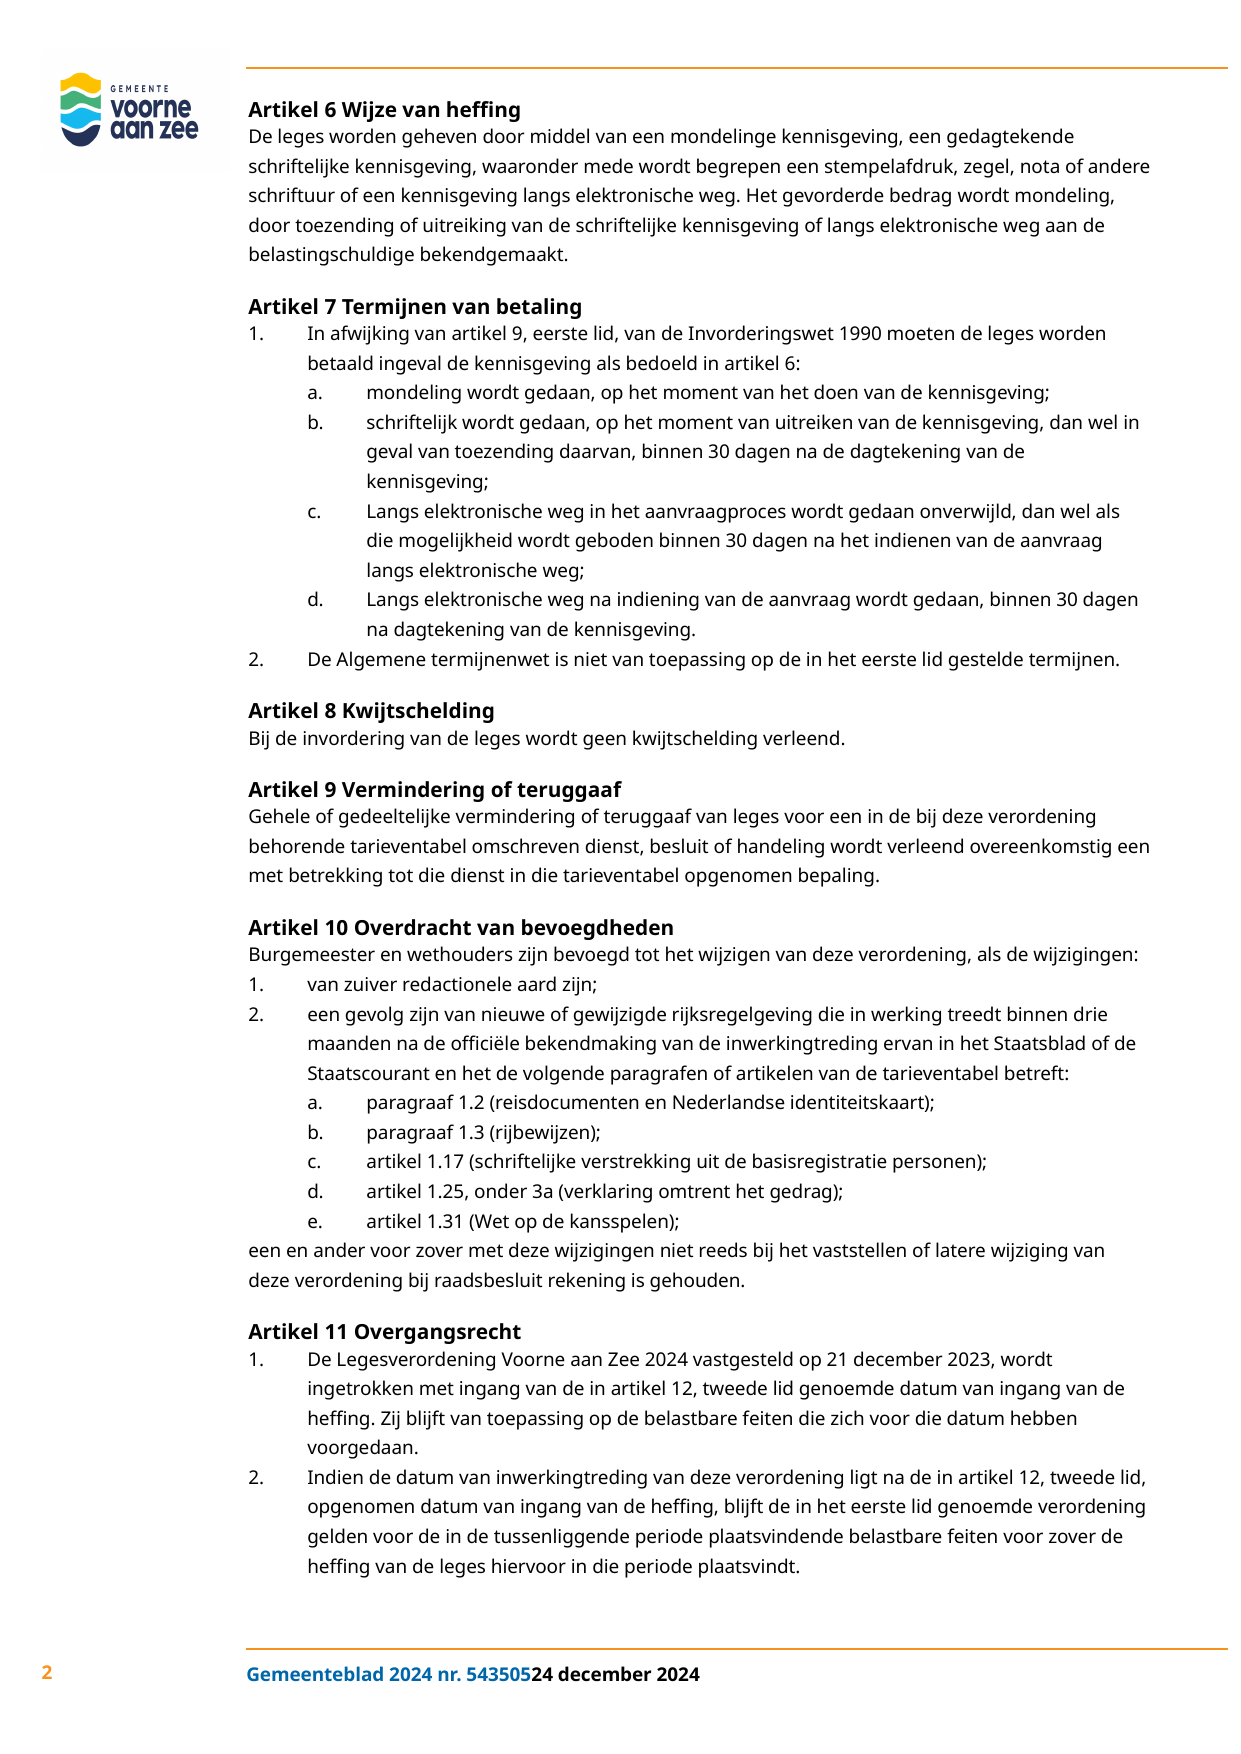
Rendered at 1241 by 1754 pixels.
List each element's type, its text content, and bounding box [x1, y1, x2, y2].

text Artikel 6 Wijze van heffing [248, 95, 1152, 123]
list van zuiver redactionele aard zijn; [248, 971, 1152, 997]
text Gehele of gedeeltelijke vermindering of teruggaaf van leges voor een in de bij deze verordening behorende tarieventabel omschreven dienst, besluit of handeling wordt verleend overeenkomstig een met betrekking tot die dienst in die tarieventabel opgenomen bepaling. [248, 803, 1152, 888]
list Indien de datum van inwerkingtreding van deze verordening ligt na de in artikel 12, tweede lid, opgenomen datum van ingang van de heffing, blijft de in het eerste lid genoemde verordening gelden voor de in de tussenliggende periode plaatsvindende belastbare feiten voor zover de heffing van de leges hiervoor in die periode plaatsvindt. [248, 1464, 1152, 1579]
list In afwijking van artikel 9, eerste lid, van de Invorderingswet 1990 moeten de leges worden betaald ingeval de kennisgeving als bedoeld in artikel 6: [248, 320, 1152, 376]
list paragraaf 1.2 (reisdocumenten en Nederlandse identiteitskaart); [307, 1089, 1152, 1115]
list Langs elektronische weg na indiening van de aanvraag wordt gedaan, binnen 30 dagen na dagtekening van de kennisgeving. [307, 587, 1152, 642]
picture [41, 47, 231, 172]
text Artikel 10 Overdracht van bevoegdheden [248, 913, 1152, 942]
text Artikel 11 Overgangsrecht [248, 1317, 1152, 1346]
text Burgemeester en wethouders zijn bevoegd tot het wijzigen van deze verordening, als de wijzigingen: [248, 942, 1152, 967]
list mondeling wordt gedaan, op het moment van het doen van de kennisgeving; [307, 379, 1152, 405]
text een en ander voor zover met deze wijzigingen niet reeds bij het vaststellen of latere wijziging van deze verordening bij raadsbesluit rekening is gehouden. [248, 1237, 1152, 1293]
list artikel 1.31 (Wet op de kansspelen); [307, 1208, 1152, 1233]
list Langs elektronische weg in het aanvraagproces wordt gedaan onverwijld, dan wel als die mogelijkheid wordt geboden binnen 30 dagen na het indienen van de aanvraag langs elektronische weg; [307, 498, 1152, 583]
text De leges worden geheven door middel van een mondelinge kennisgeving, een gedagtekende schriftelijke kennisgeving, waaronder mede wordt begrepen een stempelafdruk, zegel, nota of andere schriftuur of een kennisgeving langs elektronische weg. Het gevorderde bedrag wordt mondeling, door toezending of uitreiking van de schriftelijke kennisgeving of langs elektronische weg aan de belastingschuldige bekendgemaakt. [248, 123, 1152, 267]
list paragraaf 1.3 (rijbewijzen); [307, 1119, 1152, 1145]
list artikel 1.17 (schriftelijke verstrekking uit de basisregistratie personen); [307, 1149, 1152, 1174]
list De Legesverordening Voorne aan Zee 2024 vastgesteld op 21 december 2023, wordt ingetrokken met ingang van de in artikel 12, tweede lid genoemde datum van ingang van de heffing. Zij blijft van toepassing op de belastbare feiten die zich voor die datum hebben voorgedaan. [248, 1346, 1152, 1460]
text Artikel 7 Termijnen van betaling [248, 292, 1152, 320]
list schriftelijk wordt gedaan, op het moment van uitreiken van de kennisgeving, dan wel in geval van toezending daarvan, binnen 30 dagen na de dagtekening van de kennisgeving; [307, 409, 1152, 494]
text Artikel 9 Vermindering of teruggaaf [248, 775, 1152, 803]
text Artikel 8 Kwijtschelding [248, 696, 1152, 725]
list De Algemene termijnenwet is niet van toepassing op de in het eerste lid gestelde termijnen. [248, 646, 1152, 672]
list een gevolg zijn van nieuwe of gewijzigde rijksregelgeving die in werking treedt binnen drie maanden na de officiële bekendmaking van de inwerkingtreding ervan in het Staatsblad of de Staatscourant en het de volgende paragrafen of artikelen van de tarieventabel betreft: [248, 1001, 1152, 1086]
text Bij de invordering van de leges wordt geen kwijtschelding verleend. [248, 725, 1152, 750]
list artikel 1.25, onder 3a (verklaring omtrent het gedrag); [307, 1178, 1152, 1204]
